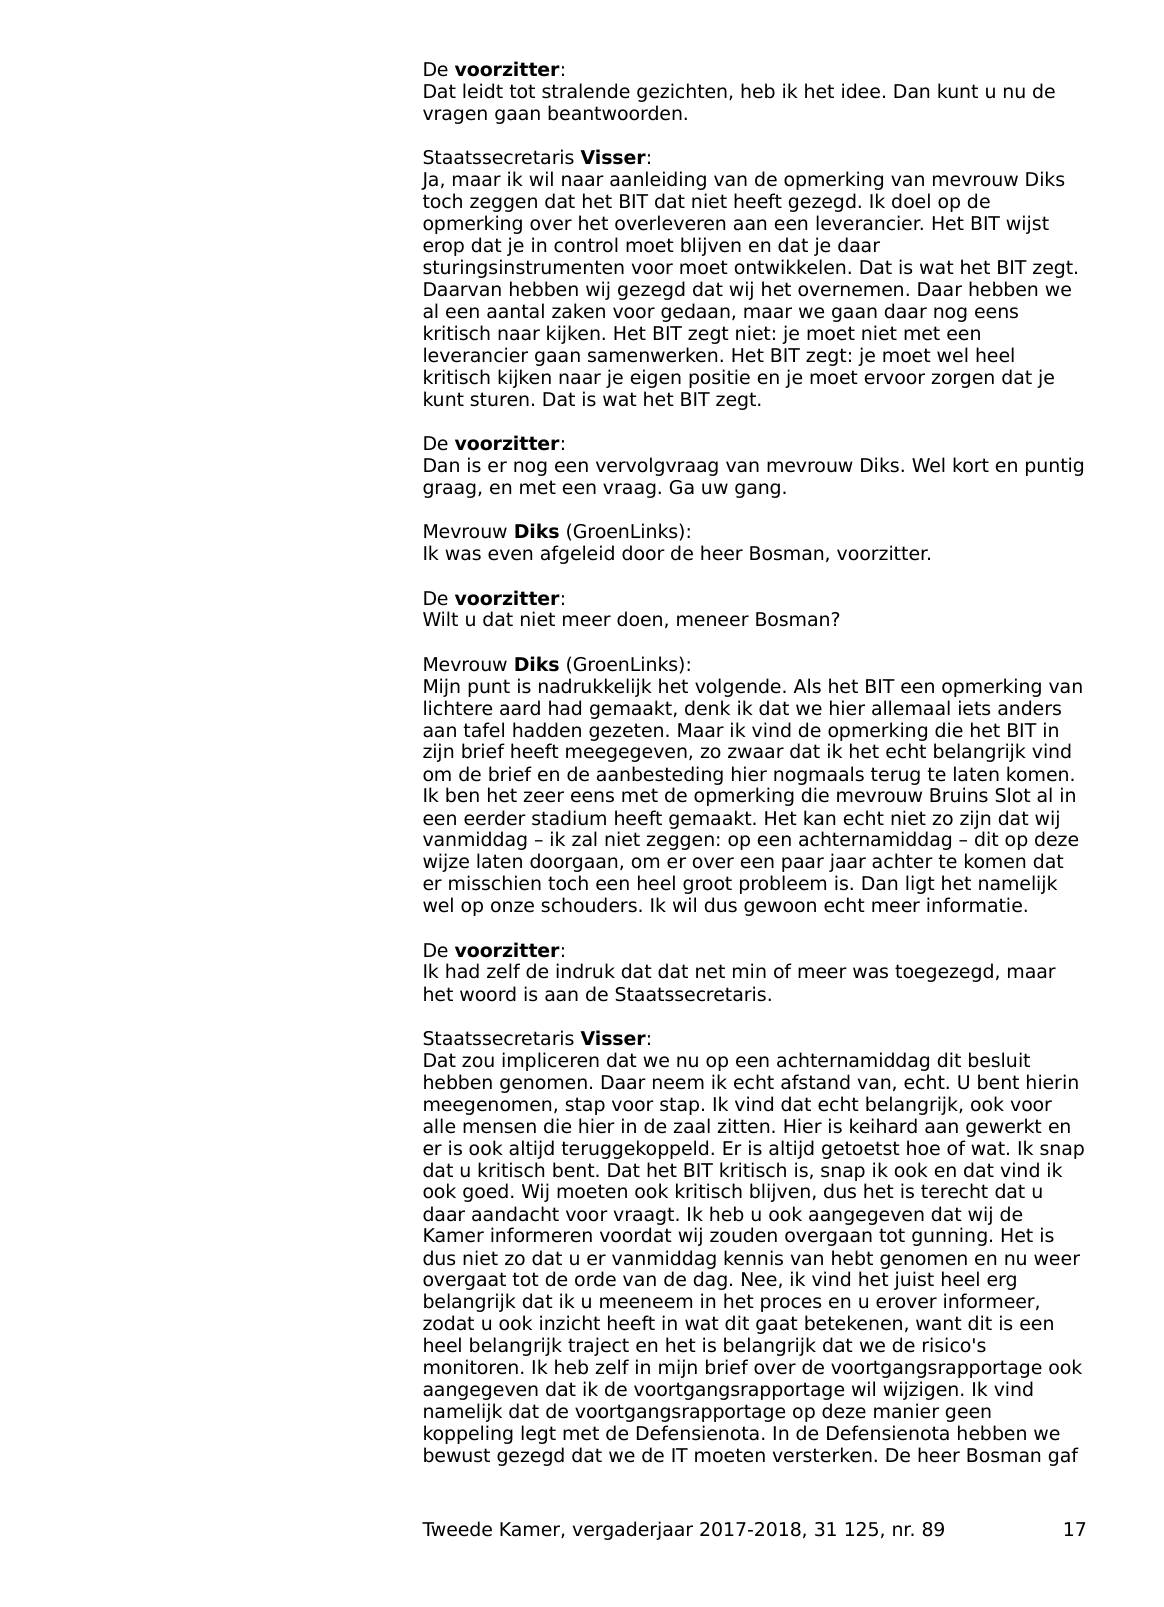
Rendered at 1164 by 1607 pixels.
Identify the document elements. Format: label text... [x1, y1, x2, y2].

text Staatssecretaris Visser: [422, 1028, 1087, 1049]
text De voorzitter: [422, 59, 1087, 81]
text Dan is er nog een vervolgvraag van mevrouw Diks. Wel kort en puntig graag, en met een vraag. Ga uw gang. [422, 455, 1087, 499]
text Dat zou impliceren dat we nu op een achternamiddag dit besluit hebben genomen. Daar neem ik echt afstand van, echt. U bent hierin meegenomen, stap voor stap. Ik vind dat echt belangrijk, ook voor alle mensen die hier in de zaal zitten. Hier is keihard aan gewerkt en er is ook altijd teruggekoppeld. Er is altijd getoetst hoe of wat. Ik snap dat u kritisch bent. Dat het BIT kritisch is, snap ik ook en dat vind ik ook goed. Wij moeten ook kritisch blijven, dus het is terecht dat u daar aandacht voor vraagt. Ik heb u ook aangegeven dat wij de Kamer informeren voordat wij zouden overgaan tot gunning. Het is dus niet zo dat u er vanmiddag kennis van hebt genomen en nu weer overgaat tot de orde van de dag. Nee, ik vind het juist heel erg belangrijk dat ik u meeneem in het proces en u erover informeer, zodat u ook inzicht heeft in wat dit gaat betekenen, want dit is een heel belangrijk traject en het is belangrijk dat we de risico's monitoren. Ik heb zelf in mijn brief over de voortgangsrapportage ook aangegeven dat ik de voortgangsrapportage wil wijzigen. Ik vind namelijk dat de voortgangsrapportage op deze manier geen koppeling legt met de Defensienota. In de Defensienota hebben we bewust gezegd dat we de IT moeten versterken. De heer Bosman gaf [422, 1049, 1087, 1467]
text Wilt u dat niet meer doen, meneer Bosman? [422, 609, 1087, 631]
text Mijn punt is nadrukkelijk het volgende. Als het BIT een opmerking van lichtere aard had gemaakt, denk ik dat we hier allemaal iets anders aan tafel hadden gezeten. Maar ik vind de opmerking die het BIT in zijn brief heeft meegegeven, zo zwaar dat ik het echt belangrijk vind om de brief en de aanbesteding hier nogmaals terug te laten komen. Ik ben het zeer eens met de opmerking die mevrouw Bruins Slot al in een eerder stadium heeft gemaakt. Het kan echt niet zo zijn dat wij vanmiddag – ik zal niet zeggen: op een achternamiddag – dit op deze wijze laten doorgaan, om er over een paar jaar achter te komen dat er misschien toch een heel groot probleem is. Dan ligt het namelijk wel op onze schouders. Ik wil dus gewoon echt meer informatie. [422, 676, 1087, 917]
text De voorzitter: [422, 433, 1087, 455]
text Mevrouw Diks (GroenLinks): [422, 521, 1087, 543]
text Mevrouw Diks (GroenLinks): [422, 653, 1087, 676]
text De voorzitter: [422, 587, 1087, 609]
text Staatssecretaris Visser: [422, 147, 1087, 169]
text Dat leidt tot stralende gezichten, heb ik het idee. Dan kunt u nu de vragen gaan beantwoorden. [422, 81, 1087, 125]
text Ik was even afgeleid door de heer Bosman, voorzitter. [422, 543, 1087, 565]
text Ja, maar ik wil naar aanleiding van de opmerking van mevrouw Diks toch zeggen dat het BIT dat niet heeft gezegd. Ik doel op de opmerking over het overleveren aan een leverancier. Het BIT wijst erop dat je in control moet blijven en dat je daar sturingsinstrumenten voor moet ontwikkelen. Dat is wat het BIT zegt. Daarvan hebben wij gezegd dat wij het overnemen. Daar hebben we al een aantal zaken voor gedaan, maar we gaan daar nog eens kritisch naar kijken. Het BIT zegt niet: je moet niet met een leverancier gaan samenwerken. Het BIT zegt: je moet wel heel kritisch kijken naar je eigen positie en je moet ervoor zorgen dat je kunt sturen. Dat is wat het BIT zegt. [422, 169, 1087, 411]
text De voorzitter: [422, 939, 1087, 961]
text Ik had zelf de indruk dat dat net min of meer was toegezegd, maar het woord is aan de Staatssecretaris. [422, 961, 1087, 1005]
